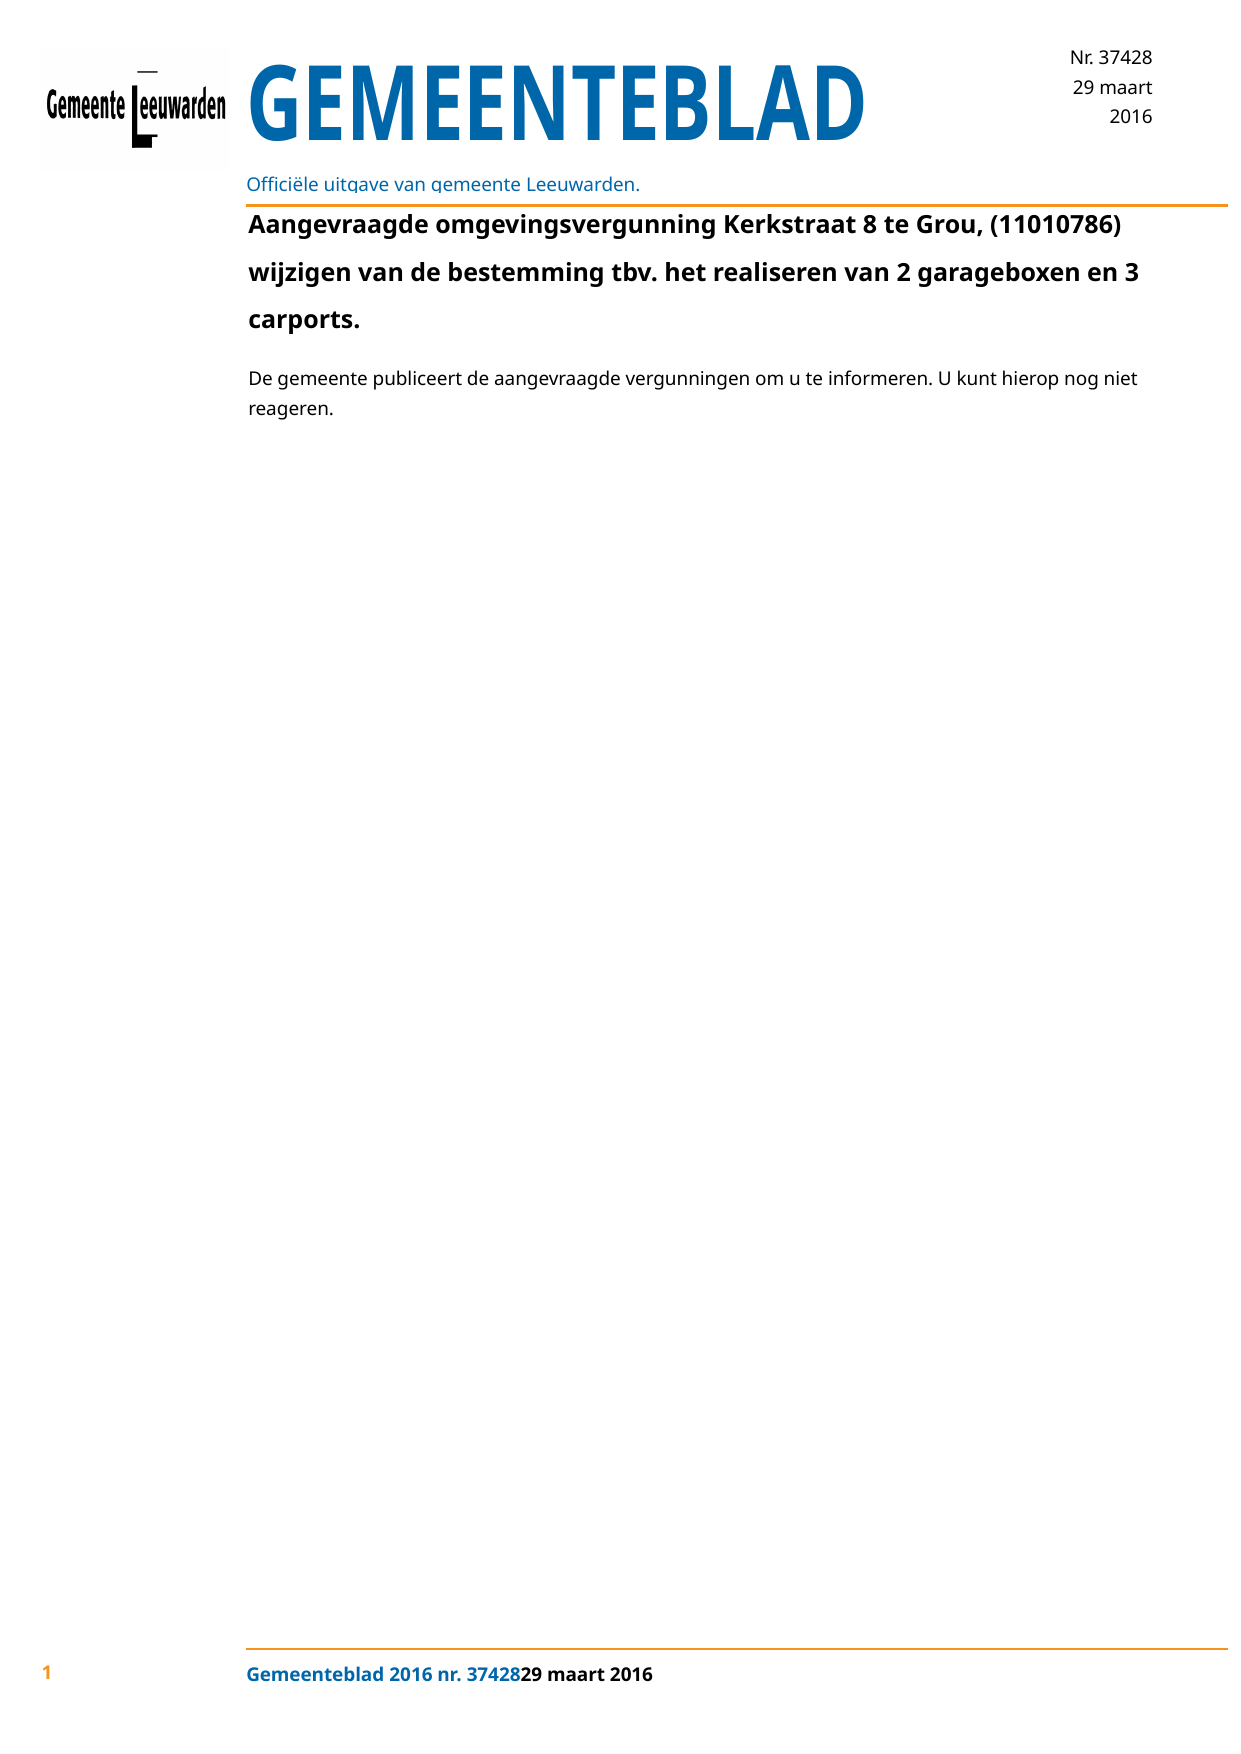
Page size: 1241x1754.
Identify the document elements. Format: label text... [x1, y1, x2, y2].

text De gemeente publiceert de aangevraagde vergunningen om u te informeren. U kunt hierop nog niet reageren. [248, 366, 1152, 421]
picture [41, 47, 231, 172]
text Aangevraagde omgevingsvergunning Kerkstraat 8 te Grou, (11010786) wijzigen van de bestemming tbv. het realiseren van 2 garageboxen en 3 carports. [248, 207, 1152, 336]
